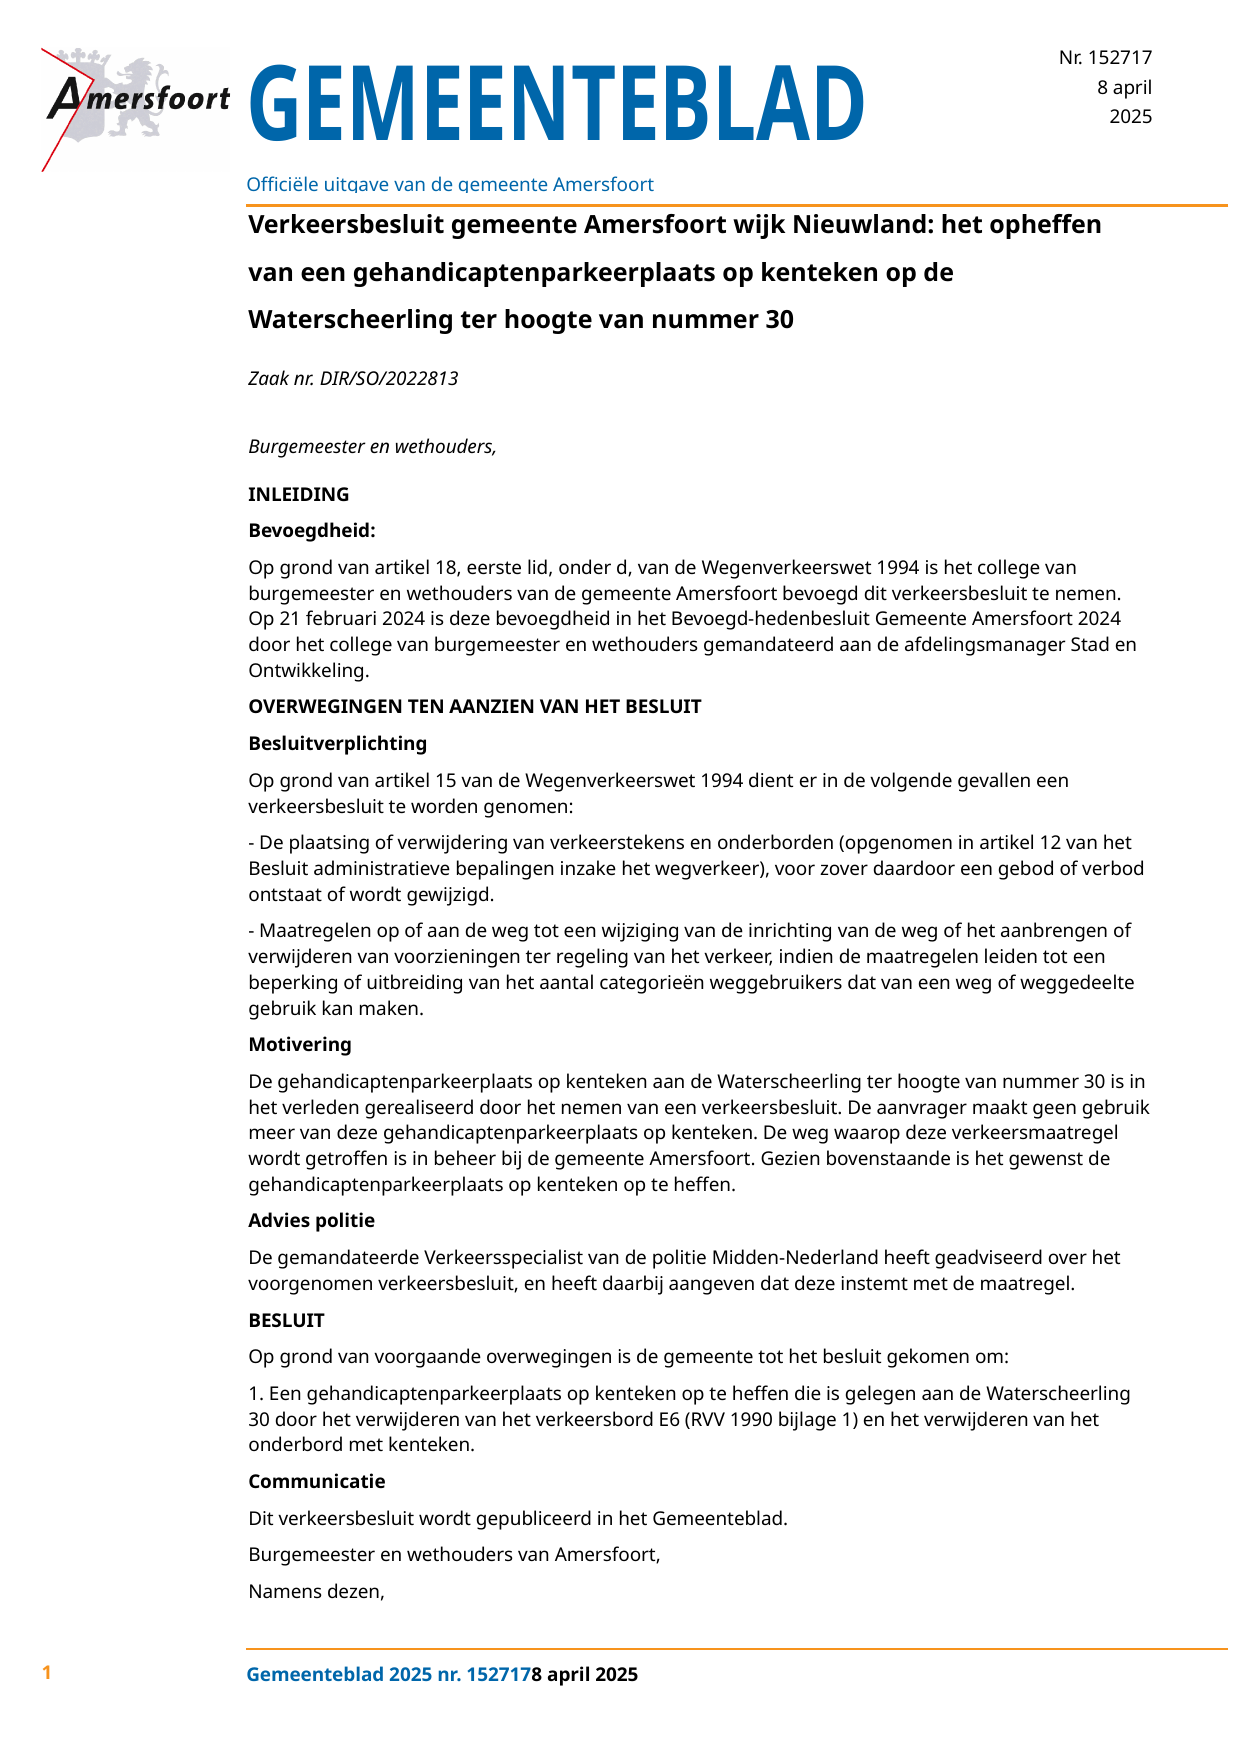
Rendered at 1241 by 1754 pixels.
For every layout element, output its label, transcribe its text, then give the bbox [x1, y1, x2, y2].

text Communicatie [248, 1468, 1152, 1494]
text Besluitverplichting [248, 730, 1152, 756]
text Motivering [248, 1031, 1152, 1057]
text Op grond van artikel 15 van de Wegenverkeerswet 1994 dient er in de volgende gevallen een verkeersbesluit te worden genomen: [248, 767, 1152, 818]
text - De plaatsing of verwijdering van verkeerstekens en onderborden (opgenomen in artikel 12 van het Besluit administratieve bepalingen inzake het wegverkeer), voor zover daardoor een gebod of verbod ontstaat of wordt gewijzigd. [248, 829, 1152, 907]
text Namens dezen, [248, 1578, 1152, 1604]
text Zaak nr. DIR/SO/2022813 [248, 366, 1152, 391]
text - Maatregelen op of aan de weg tot een wijziging van de inrichting van de weg of het aanbrengen of verwijderen van voorzieningen ter regeling van het verkeer, indien de maatregelen leiden tot een beperking of uitbreiding van het aantal categorieën weggebruikers dat van een weg of weggedeelte gebruik kan maken. [248, 918, 1152, 1021]
text Burgemeester en wethouders, [248, 433, 1152, 459]
text Dit verkeersbesluit wordt gepubliceerd in het Gemeenteblad. [248, 1505, 1152, 1531]
picture [41, 47, 231, 172]
text BESLUIT [248, 1307, 1152, 1332]
text De gemandateerde Verkeersspecialist van de politie Midden-Nederland heeft geadviseerd over het voorgenomen verkeersbesluit, en heeft daarbij aangeven dat deze instemt met de maatregel. [248, 1244, 1152, 1296]
text 1. Een gehandicaptenparkeerplaats op kenteken op te heffen die is gelegen aan de Waterscheerling 30 door het verwijderen van het verkeersbord E6 (RVV 1990 bijlage 1) en het verwijderen van het onderbord met kenteken. [248, 1380, 1152, 1457]
text OVERWEGINGEN TEN AANZIEN VAN HET BESLUIT [248, 694, 1152, 719]
text Bevoegdheid: [248, 517, 1152, 543]
text Verkeersbesluit gemeente Amersfoort wijk Nieuwland: het opheffen van een gehandicaptenparkeerplaats op kenteken op de Waterscheerling ter hoogte van nummer 30 [248, 207, 1152, 336]
text Op grond van voorgaande overwegingen is de gemeente tot het besluit gekomen om: [248, 1343, 1152, 1369]
text De gehandicaptenparkeerplaats op kenteken aan de Waterscheerling ter hoogte van nummer 30 is in het verleden gerealiseerd door het nemen van een verkeersbesluit. De aanvrager maakt geen gebruik meer van deze gehandicaptenparkeerplaats op kenteken. De weg waarop deze verkeersmaatregel wordt getroffen is in beheer bij de gemeente Amersfoort. Gezien bovenstaande is het gewenst de gehandicaptenparkeerplaats op kenteken op te heffen. [248, 1068, 1152, 1197]
text Advies politie [248, 1208, 1152, 1233]
text INLEIDING [248, 481, 1152, 507]
text Op grond van artikel 18, eerste lid, onder d, van de Wegenverkeerswet 1994 is het college van burgemeester en wethouders van de gemeente Amersfoort bevoegd dit verkeersbesluit te nemen. Op 21 februari 2024 is deze bevoegdheid in het Bevoegd-hedenbesluit Gemeente Amersfoort 2024 door het college van burgemeester en wethouders gemandateerd aan de afdelingsmanager Stad en Ontwikkeling. [248, 554, 1152, 683]
text Burgemeester en wethouders van Amersfoort, [248, 1542, 1152, 1567]
